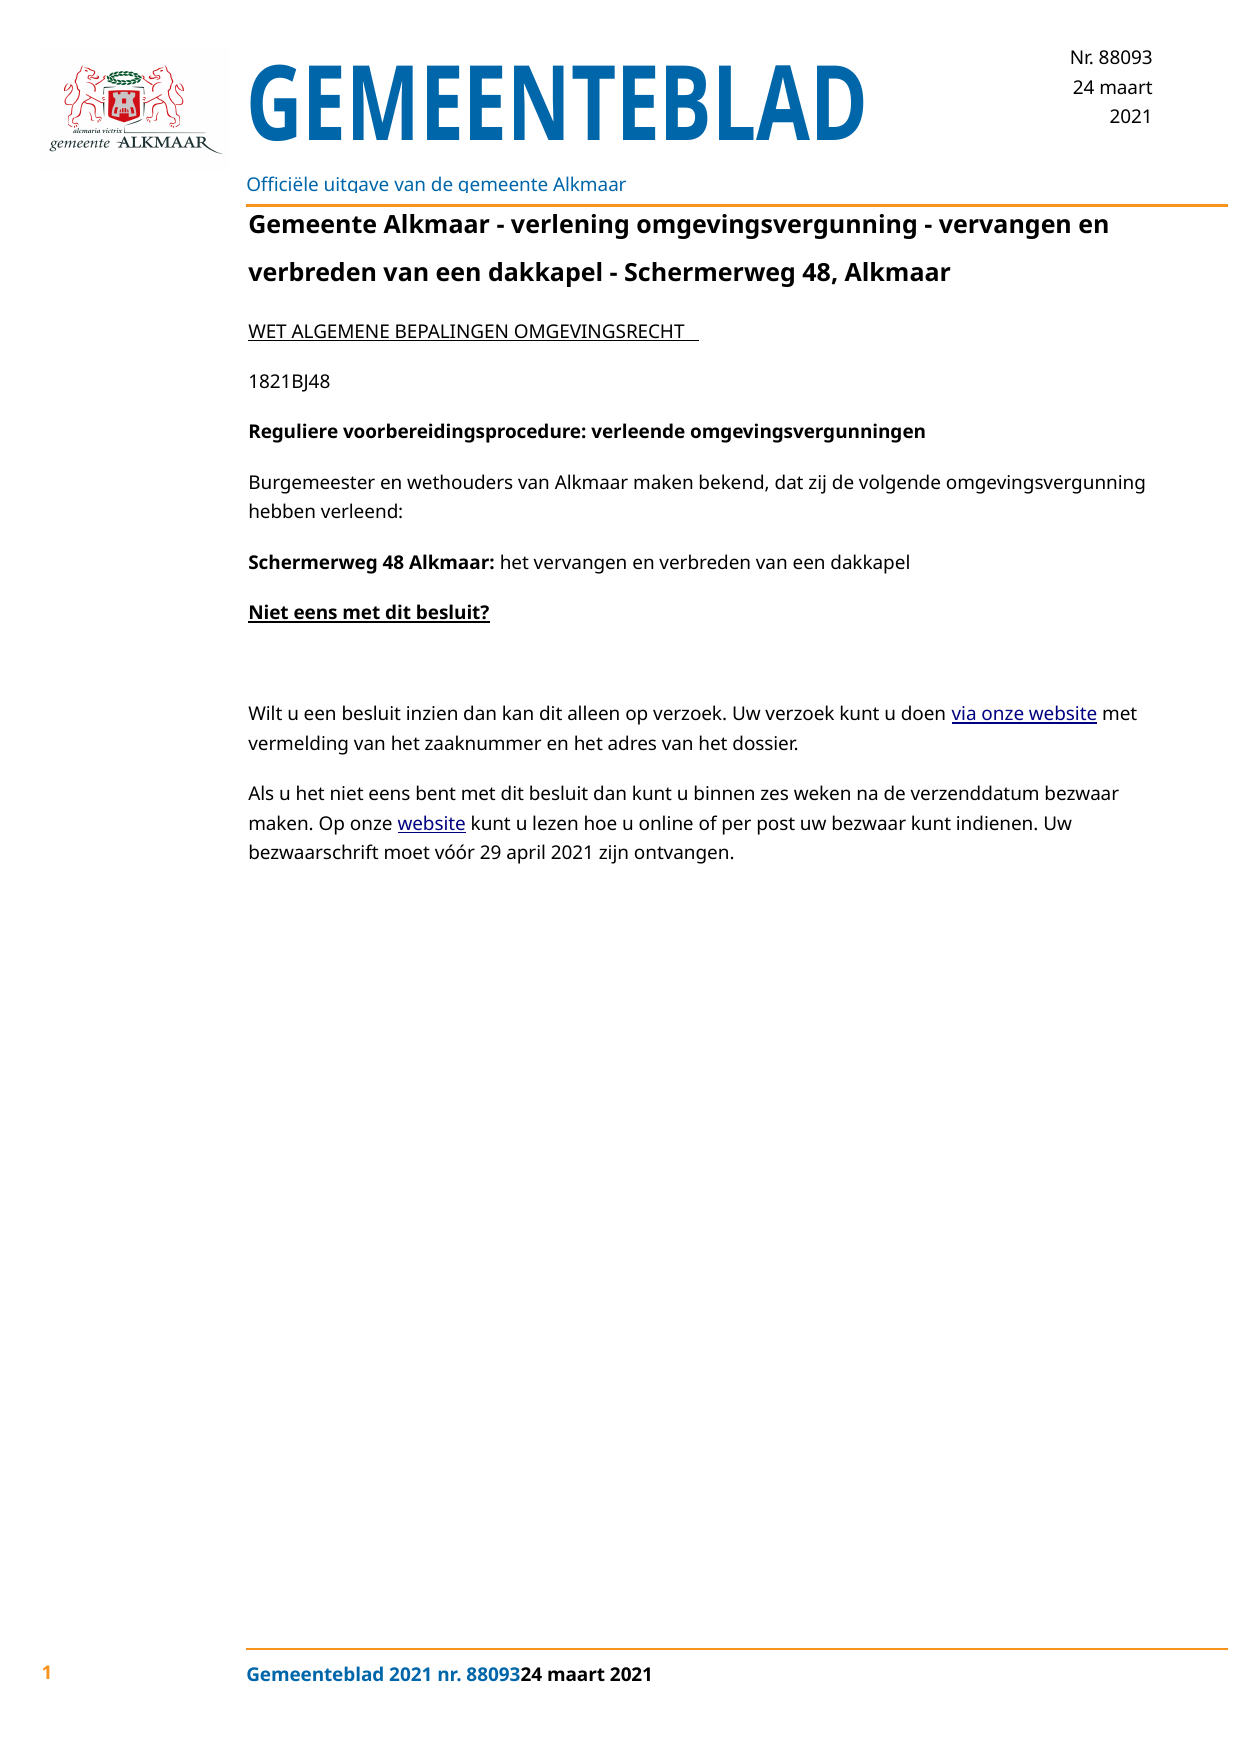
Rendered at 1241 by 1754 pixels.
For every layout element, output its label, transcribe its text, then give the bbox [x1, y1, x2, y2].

text Als u het niet eens bent met dit besluit dan kunt u binnen zes weken na de verzenddatum bezwaar maken. Op onze website kunt u lezen hoe u online of per post uw bezwaar kunt indienen. Uw bezwaarschrift moet vóór 29 april 2021 zijn ontvangen. [248, 780, 1152, 865]
text Gemeente Alkmaar - verlening omgevingsvergunning - vervangen en verbreden van een dakkapel - Schermerweg 48, Alkmaar [248, 207, 1152, 288]
text Schermerweg 48 Alkmaar: het vervangen en verbreden van een dakkapel [248, 549, 1152, 575]
text Reguliere voorbereidingsprocedure: verleende omgevingsvergunningen [248, 419, 1152, 444]
picture [41, 47, 231, 172]
text Burgemeester en wethouders van Alkmaar maken bekend, dat zij de volgende omgevingsvergunning hebben verleend: [248, 469, 1152, 524]
text 1821BJ48 [248, 368, 1152, 394]
text WET ALGEMENE BEPALINGEN OMGEVINGSRECHT [248, 318, 1152, 344]
text Wilt u een besluit inzien dan kan dit alleen op verzoek. Uw verzoek kunt u doen via onze website met vermelding van het zaaknummer en het adres van het dossier. [248, 700, 1152, 756]
text Niet eens met dit besluit? [248, 599, 1152, 625]
